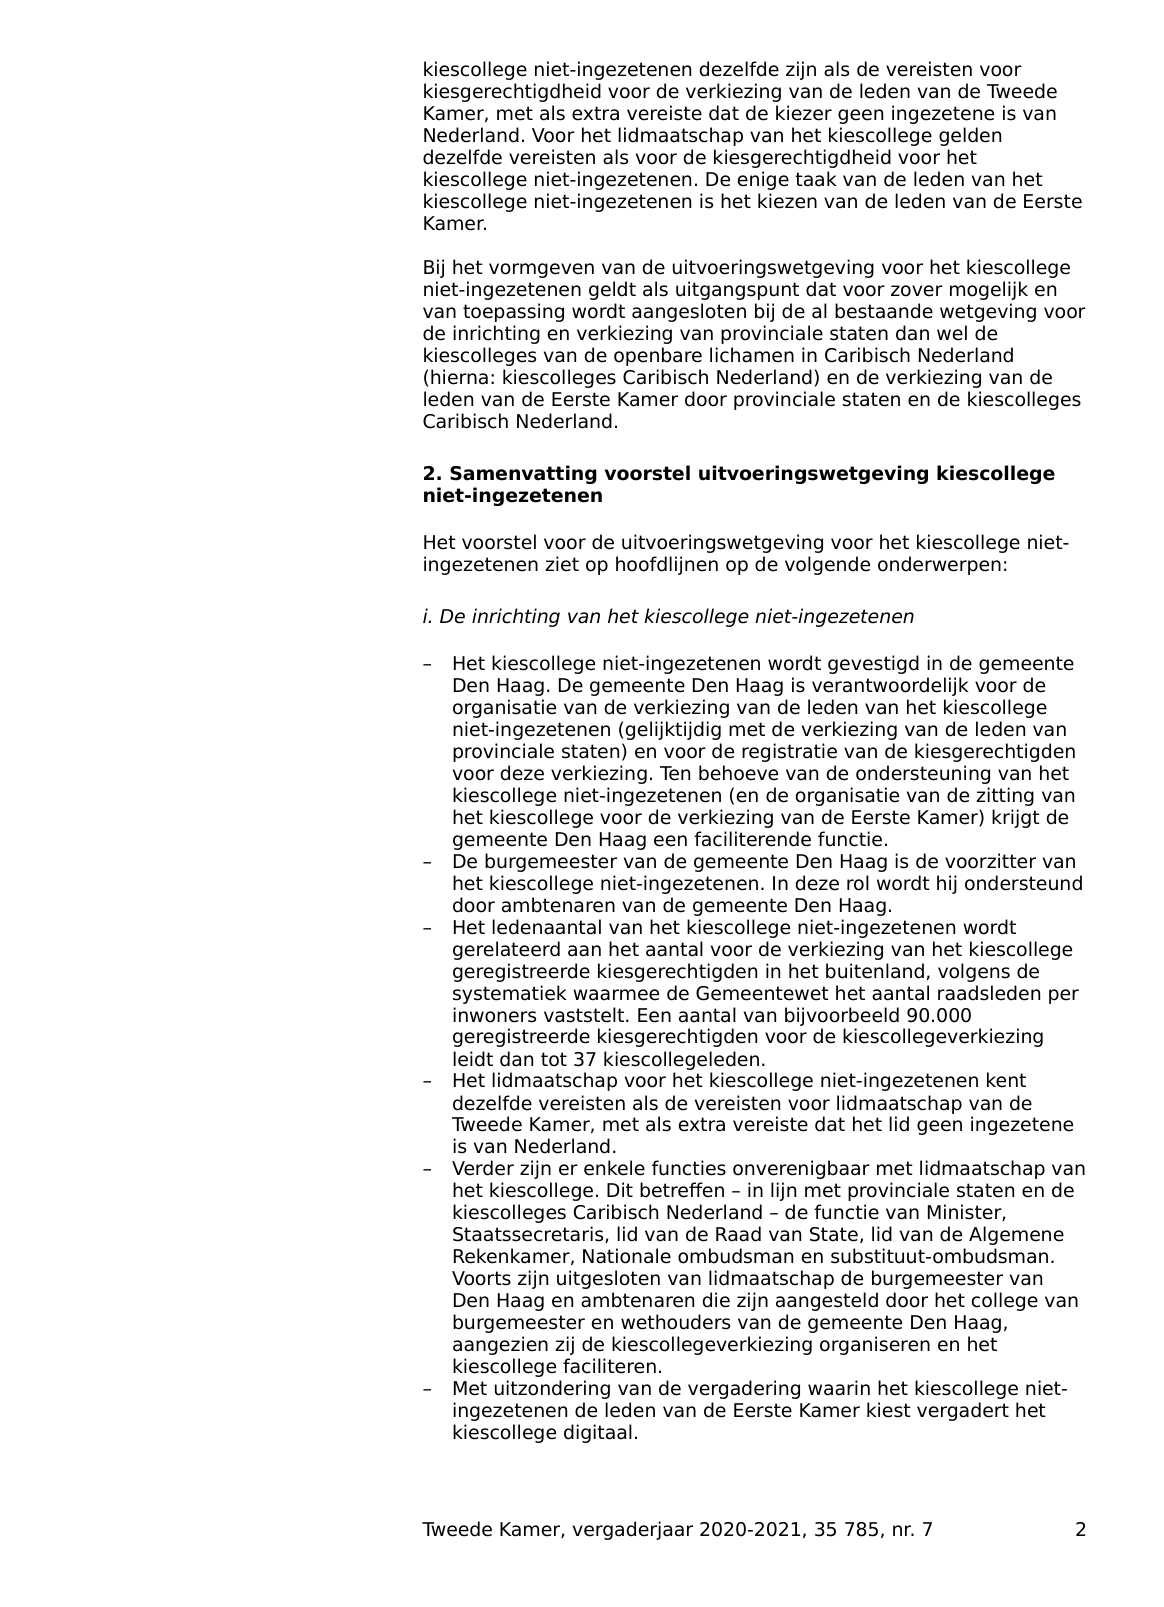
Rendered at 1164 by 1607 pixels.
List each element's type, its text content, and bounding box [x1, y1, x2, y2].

subtitle 2. Samenvatting voorstel uitvoeringswetgeving kiescollege niet-ingezetenen [422, 463, 1087, 507]
text Het voorstel voor de uitvoeringswetgeving voor het kiescollege niet-ingezetenen ziet op hoofdlijnen op de volgende onderwerpen: [422, 532, 1087, 576]
text kiescollege niet-ingezetenen dezelfde zijn als de vereisten voor kiesgerechtigdheid voor de verkiezing van de leden van de Tweede Kamer, met als extra vereiste dat de kiezer geen ingezetene is van Nederland. Voor het lidmaatschap van het kiescollege gelden dezelfde vereisten als voor de kiesgerechtigdheid voor het kiescollege niet-ingezetenen. De enige taak van de leden van het kiescollege niet-ingezetenen is het kiezen van de leden van de Eerste Kamer. [422, 59, 1087, 235]
text – Het ledenaantal van het kiescollege niet-ingezetenen wordt gerelateerd aan het aantal voor de verkiezing van het kiescollege geregistreerde kiesgerechtigden in het buitenland, volgens de systematiek waarmee de Gemeentewet het aantal raadsleden per inwoners vaststelt. Een aantal van bijvoorbeeld 90.000 geregistreerde kiesgerechtigden voor de kiescollegeverkiezing leidt dan tot 37 kiescollegeleden. [422, 917, 1087, 1070]
text – Het lidmaatschap voor het kiescollege niet-ingezetenen kent dezelfde vereisten als de vereisten voor lidmaatschap van de Tweede Kamer, met als extra vereiste dat het lid geen ingezetene is van Nederland. [422, 1070, 1087, 1158]
text – De burgemeester van de gemeente Den Haag is de voorzitter van het kiescollege niet-ingezetenen. In deze rol wordt hij ondersteund door ambtenaren van de gemeente Den Haag. [422, 851, 1087, 917]
text – Het kiescollege niet-ingezetenen wordt gevestigd in de gemeente Den Haag. De gemeente Den Haag is verantwoordelijk voor de organisatie van de verkiezing van de leden van het kiescollege niet-ingezetenen (gelijktijdig met de verkiezing van de leden van provinciale staten) en voor de registratie van de kiesgerechtigden voor deze verkiezing. Ten behoeve van de ondersteuning van het kiescollege niet-ingezetenen (en de organisatie van de zitting van het kiescollege voor de verkiezing van de Eerste Kamer) krijgt de gemeente Den Haag een faciliterende functie. [422, 653, 1087, 851]
text Bij het vormgeven van de uitvoeringswetgeving voor het kiescollege niet-ingezetenen geldt als uitgangspunt dat voor zover mogelijk en van toepassing wordt aangesloten bij de al bestaande wetgeving voor de inrichting en verkiezing van provinciale staten dan wel de kiescolleges van de openbare lichamen in Caribisch Nederland (hierna: kiescolleges Caribisch Nederland) en de verkiezing van de leden van de Eerste Kamer door provinciale staten en de kiescolleges Caribisch Nederland. [422, 257, 1087, 433]
text – Met uitzondering van de vergadering waarin het kiescollege niet-ingezetenen de leden van de Eerste Kamer kiest vergadert het kiescollege digitaal. [422, 1378, 1087, 1444]
text – Verder zijn er enkele functies onverenigbaar met lidmaatschap van het kiescollege. Dit betreffen – in lijn met provinciale staten en de kiescolleges Caribisch Nederland – de functie van Minister, Staatssecretaris, lid van de Raad van State, lid van de Algemene Rekenkamer, Nationale ombudsman en substituut-ombudsman. Voorts zijn uitgesloten van lidmaatschap de burgemeester van Den Haag en ambtenaren die zijn aangesteld door het college van burgemeester en wethouders van de gemeente Den Haag, aangezien zij de kiescollegeverkiezing organiseren en het kiescollege faciliteren. [422, 1158, 1087, 1378]
subtitle i. De inrichting van het kiescollege niet-ingezetenen [422, 606, 1087, 628]
